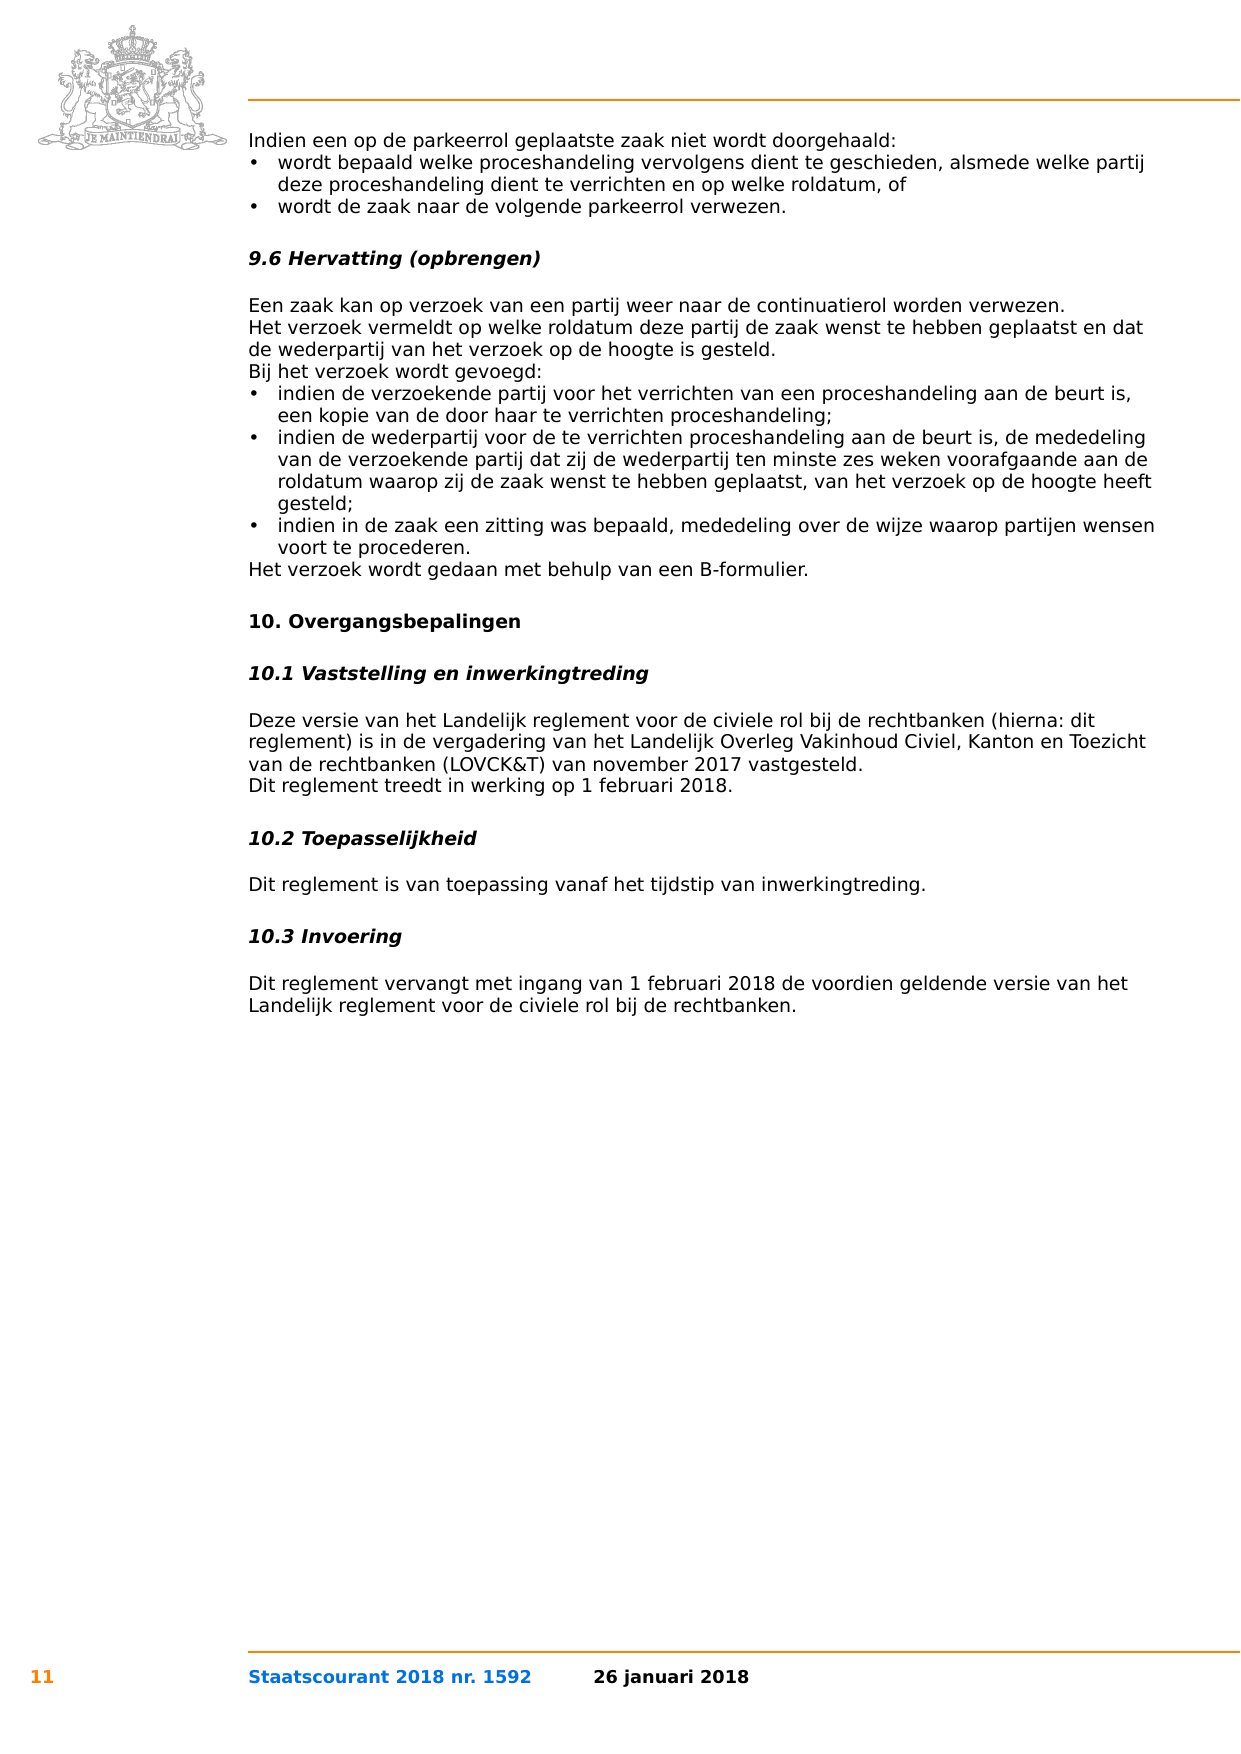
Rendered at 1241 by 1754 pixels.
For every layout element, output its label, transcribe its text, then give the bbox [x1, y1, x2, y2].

text • indien de verzoekende partij voor het verrichten van een proceshandeling aan de beurt is, een kopie van de door haar te verrichten proceshandeling; [248, 383, 1163, 427]
text Dit reglement vervangt met ingang van 1 februari 2018 de voordien geldende versie van het Landelijk reglement voor de civiele rol bij de rechtbanken. [248, 973, 1163, 1017]
subtitle 10. Overgangsbepalingen [248, 611, 1163, 632]
text Dit reglement treedt in werking op 1 februari 2018. [248, 775, 1163, 797]
text Deze versie van het Landelijk reglement voor de civiele rol bij de rechtbanken (hierna: dit reglement) is in de vergadering van het Landelijk Overleg Vakinhoud Civiel, Kanton en Toezicht van de rechtbanken (LOVCK&T) van november 2017 vastgesteld. [248, 709, 1163, 775]
text Het verzoek wordt gedaan met behulp van een B-formulier. [248, 558, 1163, 581]
text Indien een op de parkeerrol geplaatste zaak niet wordt doorgehaald: [248, 130, 1163, 152]
text Het verzoek vermeldt op welke roldatum deze partij de zaak wenst te hebben geplaatst en dat de wederpartij van het verzoek op de hoogte is gesteld. [248, 317, 1163, 361]
subtitle 9.6 Hervatting (opbrengen) [248, 248, 1163, 270]
text Een zaak kan op verzoek van een partij weer naar de continuatierol worden verwezen. [248, 295, 1163, 317]
text Dit reglement is van toepassing vanaf het tijdstip van inwerkingtreding. [248, 874, 1163, 896]
text Bij het verzoek wordt gevoegd: [248, 361, 1163, 383]
picture [38, 25, 227, 150]
text • indien in de zaak een zitting was bepaald, mededeling over de wijze waarop partijen wensen voort te procederen. [248, 514, 1163, 558]
subtitle 10.3 Invoering [248, 926, 1163, 948]
subtitle 10.1 Vaststelling en inwerkingtreding [248, 662, 1163, 684]
text • indien de wederpartij voor de te verrichten proceshandeling aan de beurt is, de mededeling van de verzoekende partij dat zij de wederpartij ten minste zes weken voorafgaande aan de roldatum waarop zij de zaak wenst te hebben geplaatst, van het verzoek op de hoogte heeft gesteld; [248, 427, 1163, 514]
text • wordt de zaak naar de volgende parkeerrol verwezen. [248, 196, 1163, 218]
subtitle 10.2 Toepasselijkheid [248, 827, 1163, 849]
text • wordt bepaald welke proceshandeling vervolgens dient te geschieden, alsmede welke partij deze proceshandeling dient te verrichten en op welke roldatum, of [248, 152, 1163, 196]
